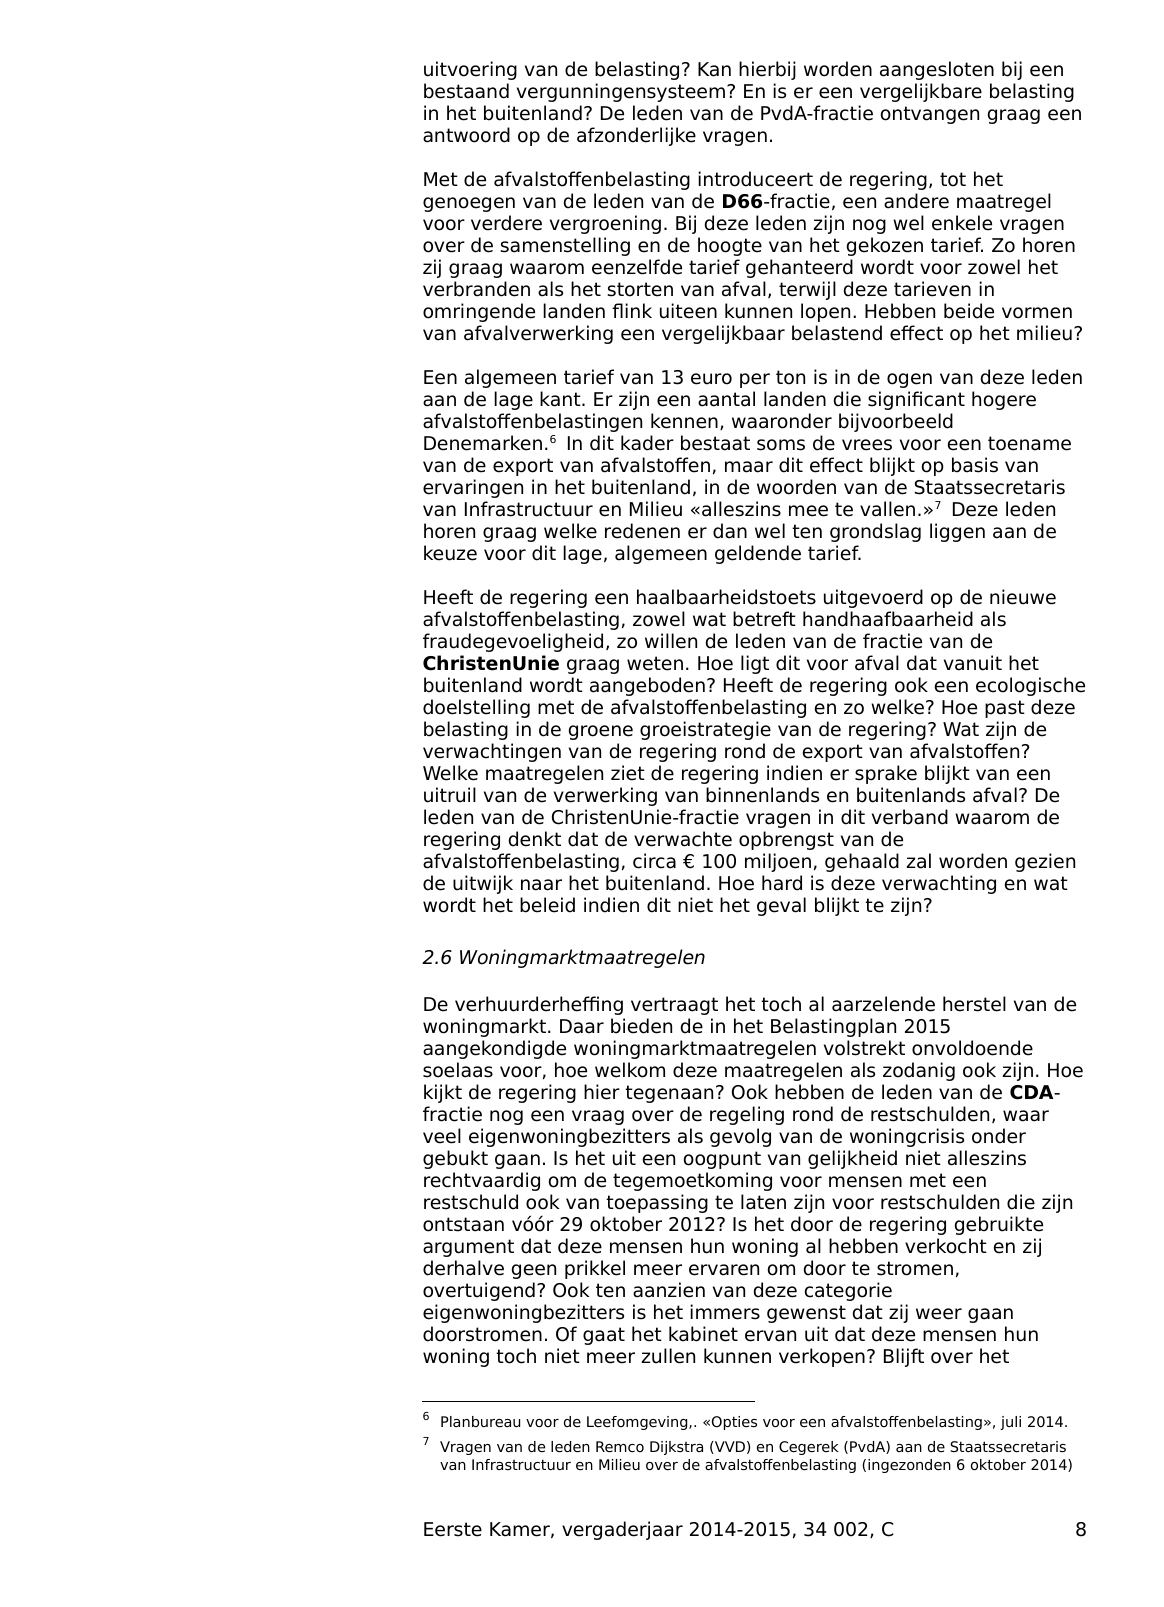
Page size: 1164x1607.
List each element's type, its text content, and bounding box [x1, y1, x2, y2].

subtitle 2.6 Woningmarktmaatregelen [422, 947, 1087, 969]
text uitvoering van de belasting? Kan hierbij worden aangesloten bij een bestaand vergunningensysteem? En is er een vergelijkbare belasting in het buitenland? De leden van de PvdA-fractie ontvangen graag een antwoord op de afzonderlijke vragen. [422, 59, 1087, 147]
text Een algemeen tarief van 13 euro per ton is in de ogen van deze leden aan de lage kant. Er zijn een aantal landen die significant hogere afvalstoffenbelastingen kennen, waaronder bijvoorbeeld Denemarken. In dit kader bestaat soms de vrees voor een toename van de export van afvalstoffen, maar dit effect blijkt op basis van ervaringen in het buitenland, in de woorden van de Staatssecretaris van Infrastructuur en Milieu «alleszins mee te vallen.» Deze leden horen graag welke redenen er dan wel ten grondslag liggen aan de keuze voor dit lage, algemeen geldende tarief. [422, 367, 1087, 565]
text Planbureau voor de Leefomgeving,. «Opties voor een afvalstoffenbelasting», juli 2014. [422, 1410, 1087, 1432]
text Met de afvalstoffenbelasting introduceert de regering, tot het genoegen van de leden van de D66-fractie, een andere maatregel voor verdere vergroening. Bij deze leden zijn nog wel enkele vragen over de samenstelling en de hoogte van het gekozen tarief. Zo horen zij graag waarom eenzelfde tarief gehanteerd wordt voor zowel het verbranden als het storten van afval, terwijl deze tarieven in omringende landen flink uiteen kunnen lopen. Hebben beide vormen van afvalverwerking een vergelijkbaar belastend effect op het milieu? [422, 169, 1087, 345]
text Heeft de regering een haalbaarheidstoets uitgevoerd op de nieuwe afvalstoffenbelasting, zowel wat betreft handhaafbaarheid als fraudegevoeligheid, zo willen de leden van de fractie van de ChristenUnie graag weten. Hoe ligt dit voor afval dat vanuit het buitenland wordt aangeboden? Heeft de regering ook een ecologische doelstelling met de afvalstoffenbelasting en zo welke? Hoe past deze belasting in de groene groeistrategie van de regering? Wat zijn de verwachtingen van de regering rond de export van afvalstoffen? Welke maatregelen ziet de regering indien er sprake blijkt van een uitruil van de verwerking van binnenlands en buitenlands afval? De leden van de ChristenUnie-fractie vragen in dit verband waarom de regering denkt dat de verwachte opbrengst van de afvalstoffenbelasting, circa € 100 miljoen, gehaald zal worden gezien de uitwijk naar het buitenland. Hoe hard is deze verwachting en wat wordt het beleid indien dit niet het geval blijkt te zijn? [422, 587, 1087, 917]
text Vragen van de leden Remco Dijkstra (VVD) en Cegerek (PvdA) aan de Staatssecretaris van Infrastructuur en Milieu over de afvalstoffenbelasting (ingezonden 6 oktober 2014) [422, 1435, 1087, 1474]
text De verhuurderheffing vertraagt het toch al aarzelende herstel van de woningmarkt. Daar bieden de in het Belastingplan 2015 aangekondigde woningmarktmaatregelen volstrekt onvoldoende soelaas voor, hoe welkom deze maatregelen als zodanig ook zijn. Hoe kijkt de regering hier tegenaan? Ook hebben de leden van de CDA-fractie nog een vraag over de regeling rond de restschulden, waar veel eigenwoningbezitters als gevolg van de woningcrisis onder gebukt gaan. Is het uit een oogpunt van gelijkheid niet alleszins rechtvaardig om de tegemoetkoming voor mensen met een restschuld ook van toepassing te laten zijn voor restschulden die zijn ontstaan vóór 29 oktober 2012? Is het door de regering gebruikte argument dat deze mensen hun woning al hebben verkocht en zij derhalve geen prikkel meer ervaren om door te stromen, overtuigend? Ook ten aanzien van deze categorie eigenwoningbezitters is het immers gewenst dat zij weer gaan doorstromen. Of gaat het kabinet ervan uit dat deze mensen hun woning toch niet meer zullen kunnen verkopen? Blijft over het [422, 994, 1087, 1367]
